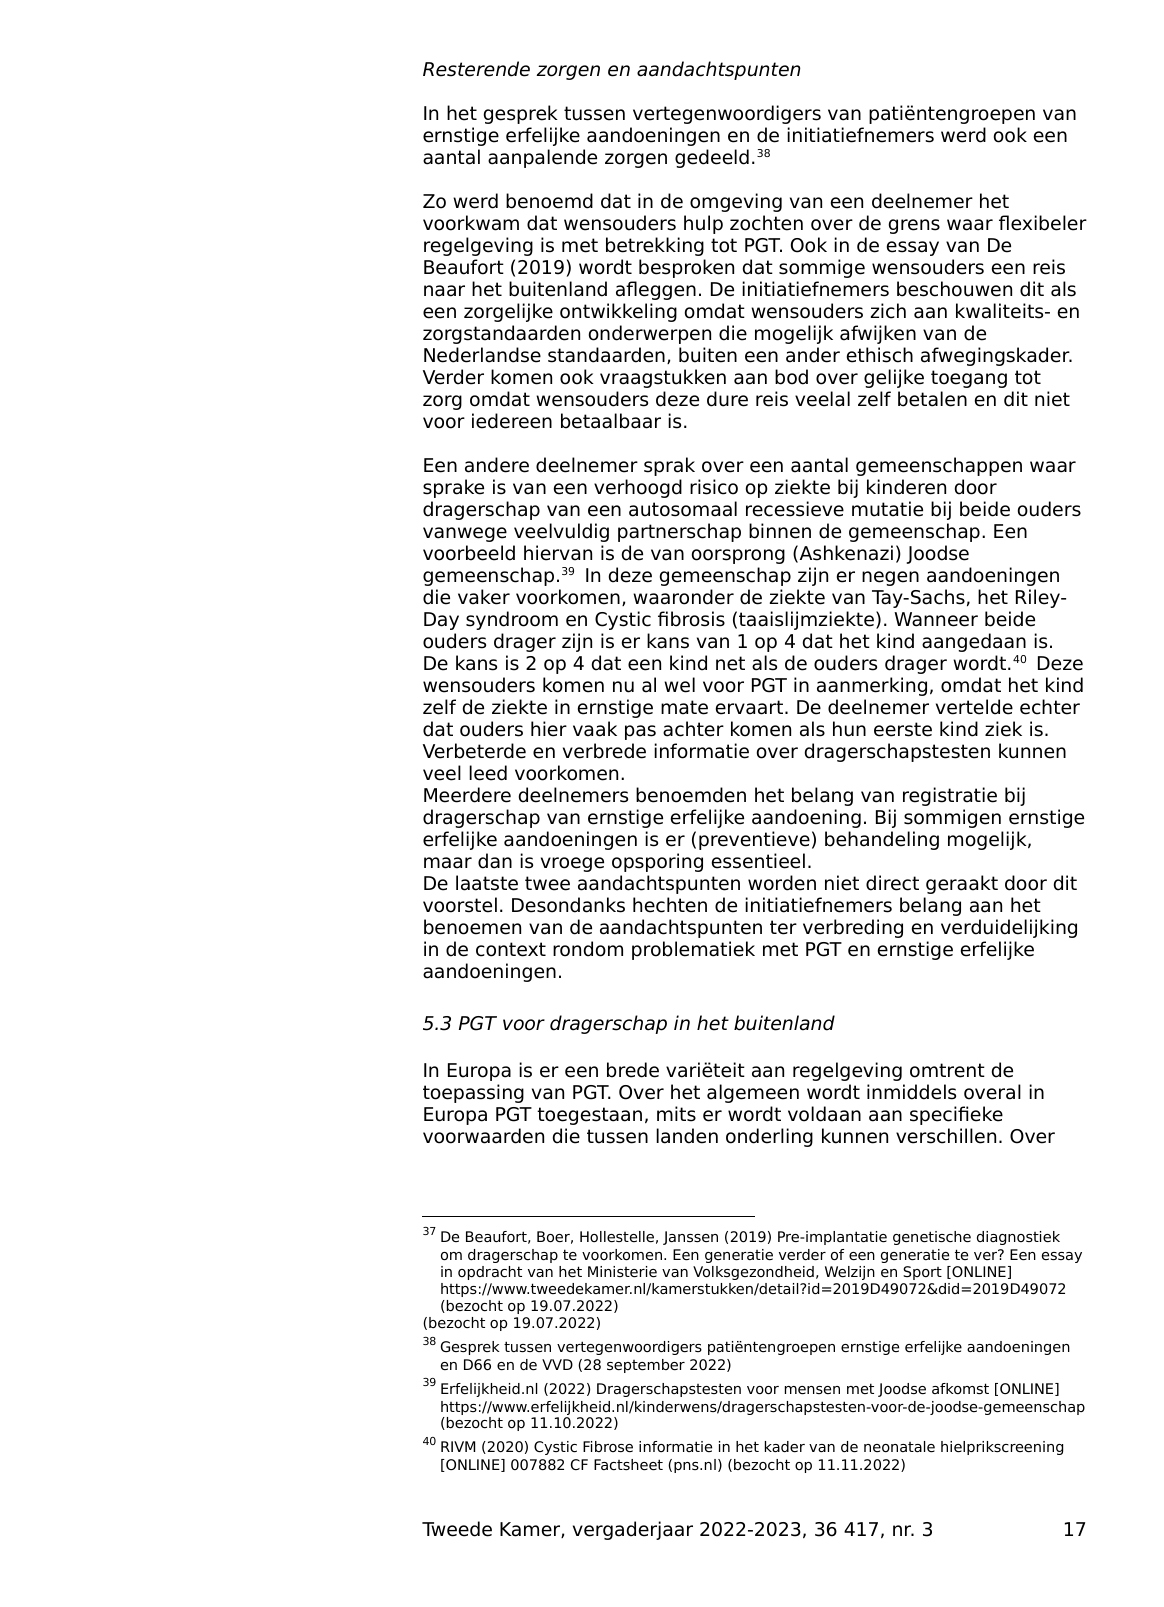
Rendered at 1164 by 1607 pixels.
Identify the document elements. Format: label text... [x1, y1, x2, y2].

text (bezocht op 19.07.2022) [422, 1315, 1087, 1332]
text In het gesprek tussen vertegenwoordigers van patiëntengroepen van ernstige erfelijke aandoeningen en de initiatiefnemers werd ook een aantal aanpalende zorgen gedeeld. [422, 103, 1087, 169]
text De Beaufort, Boer, Hollestelle, Janssen (2019) Pre-implantatie genetische diagnostiek om dragerschap te voorkomen. Een generatie verder of een generatie te ver? Een essay in opdracht van het Ministerie van Volksgezondheid, Welzijn en Sport [ONLINE] https://www.tweedekamer.nl/kamerstukken/detail?id=2019D49072&did=2019D49072 (bezocht op 19.07.2022) [422, 1225, 1087, 1315]
text Meerdere deelnemers benoemden het belang van registratie bij dragerschap van ernstige erfelijke aandoening. Bij sommigen ernstige erfelijke aandoeningen is er (preventieve) behandeling mogelijk, maar dan is vroege opsporing essentieel. [422, 785, 1087, 873]
subtitle Resterende zorgen en aandachtspunten [422, 59, 1087, 81]
text Zo werd benoemd dat in de omgeving van een deelnemer het voorkwam dat wensouders hulp zochten over de grens waar flexibeler regelgeving is met betrekking tot PGT. Ook in de essay van De Beaufort (2019) wordt besproken dat sommige wensouders een reis naar het buitenland afleggen. De initiatiefnemers beschouwen dit als een zorgelijke ontwikkeling omdat wensouders zich aan kwaliteits- en zorgstandaarden onderwerpen die mogelijk afwijken van de Nederlandse standaarden, buiten een ander ethisch afwegingskader. Verder komen ook vraagstukken aan bod over gelijke toegang tot zorg omdat wensouders deze dure reis veelal zelf betalen en dit niet voor iedereen betaalbaar is. [422, 191, 1087, 433]
text In Europa is er een brede variëteit aan regelgeving omtrent de toepassing van PGT. Over het algemeen wordt inmiddels overal in Europa PGT toegestaan, mits er wordt voldaan aan specifieke voorwaarden die tussen landen onderling kunnen verschillen. Over [422, 1060, 1087, 1148]
text Erfelijkheid.nl (2022) Dragerschapstesten voor mensen met Joodse afkomst [ONLINE] https://www.erfelijkheid.nl/kinderwens/dragerschapstesten-voor-de-joodse-gemeenschap (bezocht op 11.10.2022) [422, 1377, 1087, 1432]
text Gesprek tussen vertegenwoordigers patiëntengroepen ernstige erfelijke aandoeningen en D66 en de VVD (28 september 2022) [422, 1335, 1087, 1374]
text RIVM (2020) Cystic Fibrose informatie in het kader van de neonatale hielprikscreening [ONLINE] 007882 CF Factsheet (pns.nl) (bezocht op 11.11.2022) [422, 1435, 1087, 1474]
subtitle 5.3 PGT voor dragerschap in het buitenland [422, 1013, 1087, 1035]
text Een andere deelnemer sprak over een aantal gemeenschappen waar sprake is van een verhoogd risico op ziekte bij kinderen door dragerschap van een autosomaal recessieve mutatie bij beide ouders vanwege veelvuldig partnerschap binnen de gemeenschap. Een voorbeeld hiervan is de van oorsprong (Ashkenazi) Joodse gemeenschap. In deze gemeenschap zijn er negen aandoeningen die vaker voorkomen, waaronder de ziekte van Tay-Sachs, het Riley-Day syndroom en Cystic fibrosis (taaislijmziekte). Wanneer beide ouders drager zijn is er kans van 1 op 4 dat het kind aangedaan is. De kans is 2 op 4 dat een kind net als de ouders drager wordt. Deze wensouders komen nu al wel voor PGT in aanmerking, omdat het kind zelf de ziekte in ernstige mate ervaart. De deelnemer vertelde echter dat ouders hier vaak pas achter komen als hun eerste kind ziek is. Verbeterde en verbrede informatie over dragerschapstesten kunnen veel leed voorkomen. [422, 455, 1087, 785]
text De laatste twee aandachtspunten worden niet direct geraakt door dit voorstel. Desondanks hechten de initiatiefnemers belang aan het benoemen van de aandachtspunten ter verbreding en verduidelijking in de context rondom problematiek met PGT en ernstige erfelijke aandoeningen. [422, 873, 1087, 983]
